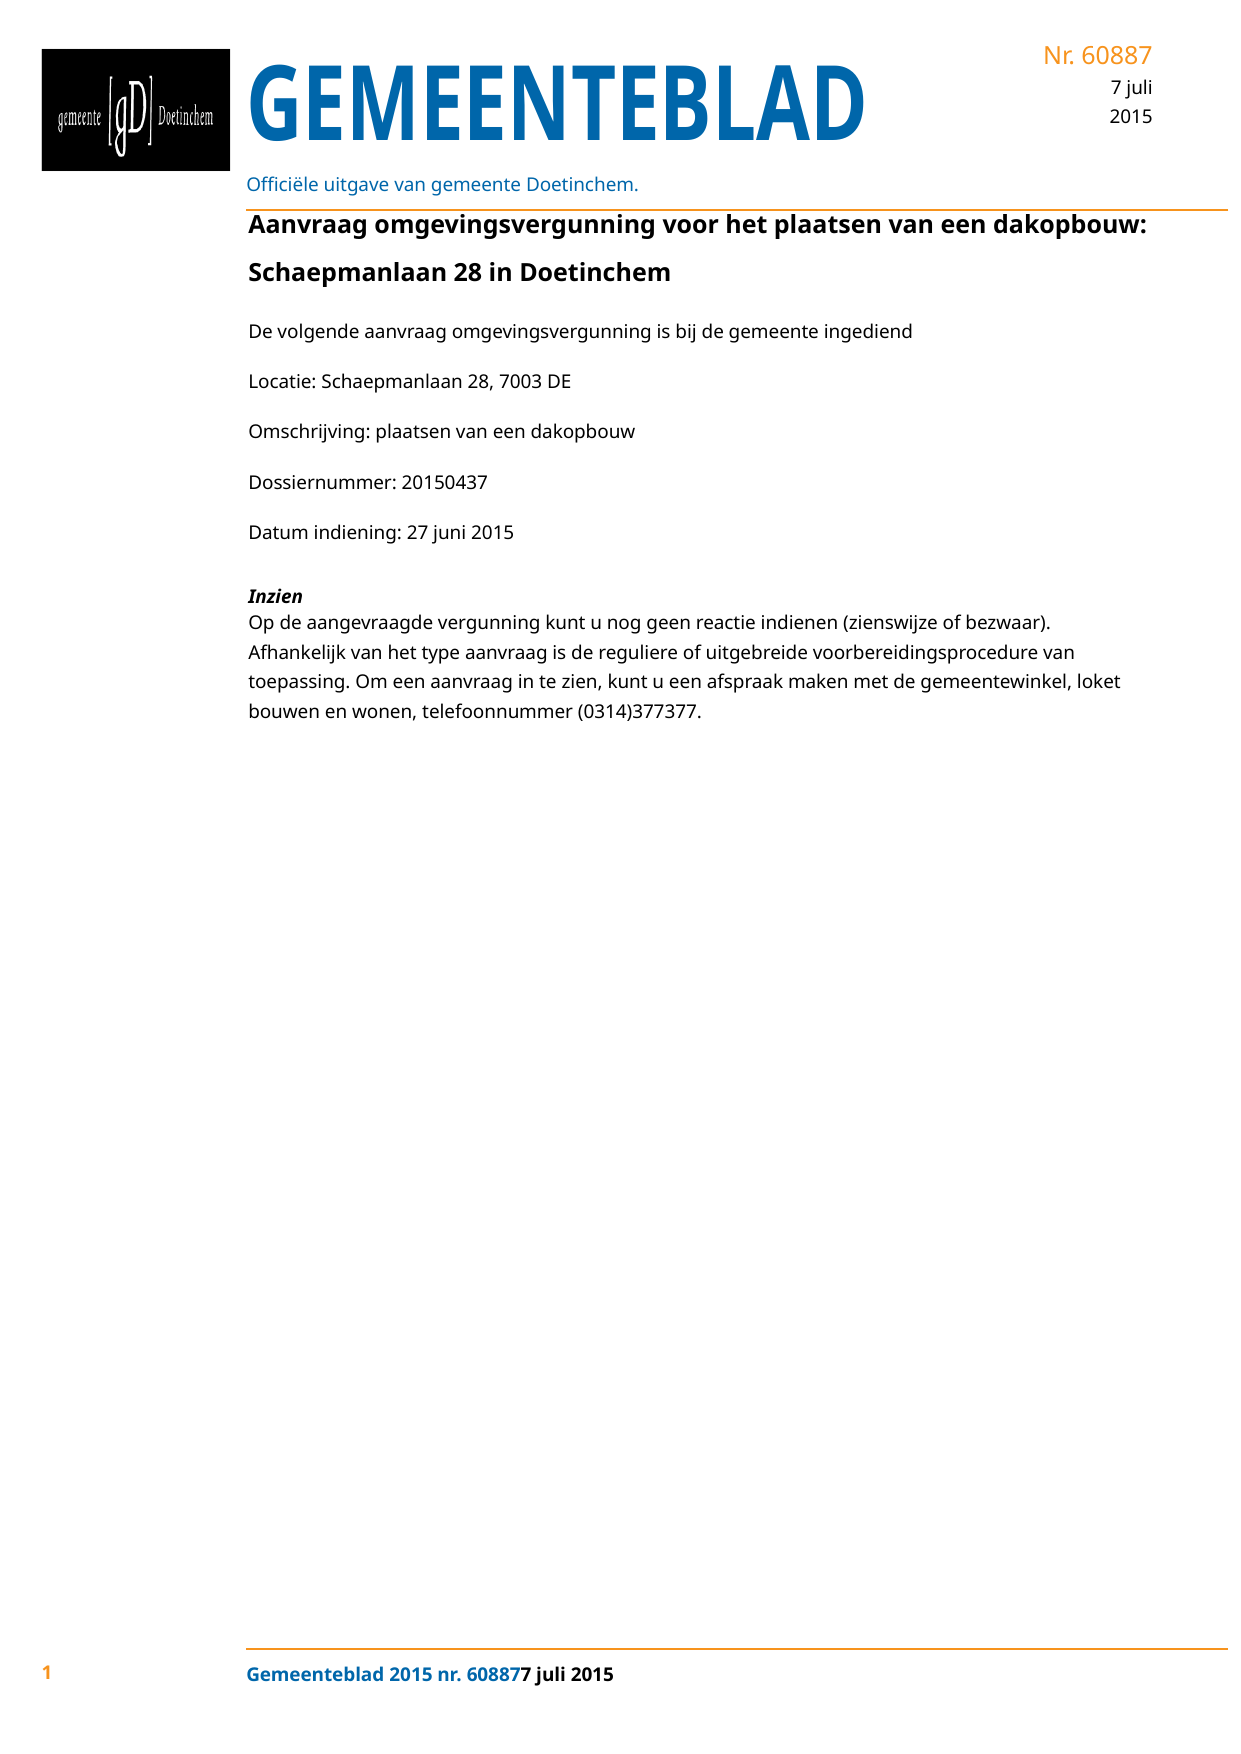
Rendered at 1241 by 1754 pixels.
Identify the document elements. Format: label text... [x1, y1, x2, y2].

text Dossiernummer: 20150437 [248, 469, 1152, 495]
picture [41, 47, 231, 172]
text Locatie: Schaepmanlaan 28, 7003 DE [248, 368, 1152, 394]
text De volgende aanvraag omgevingsvergunning is bij de gemeente ingediend [248, 318, 1152, 344]
text Inzien [248, 583, 1152, 609]
text Aanvraag omgevingsvergunning voor het plaatsen van een dakopbouw: Schaepmanlaan 28 in Doetinchem [248, 211, 1152, 288]
text Datum indiening: 27 juni 2015 [248, 519, 1152, 545]
text Op de aangevraagde vergunning kunt u nog geen reactie indienen (zienswijze of bezwaar). Afhankelijk van het type aanvraag is de reguliere of uitgebreide voorbereidingsprocedure van toepassing. Om een aanvraag in te zien, kunt u een afspraak maken met de gemeentewinkel, loket bouwen en wonen, telefoonnummer (0314)377377. [248, 609, 1152, 724]
text Omschrijving: plaatsen van een dakopbouw [248, 419, 1152, 444]
